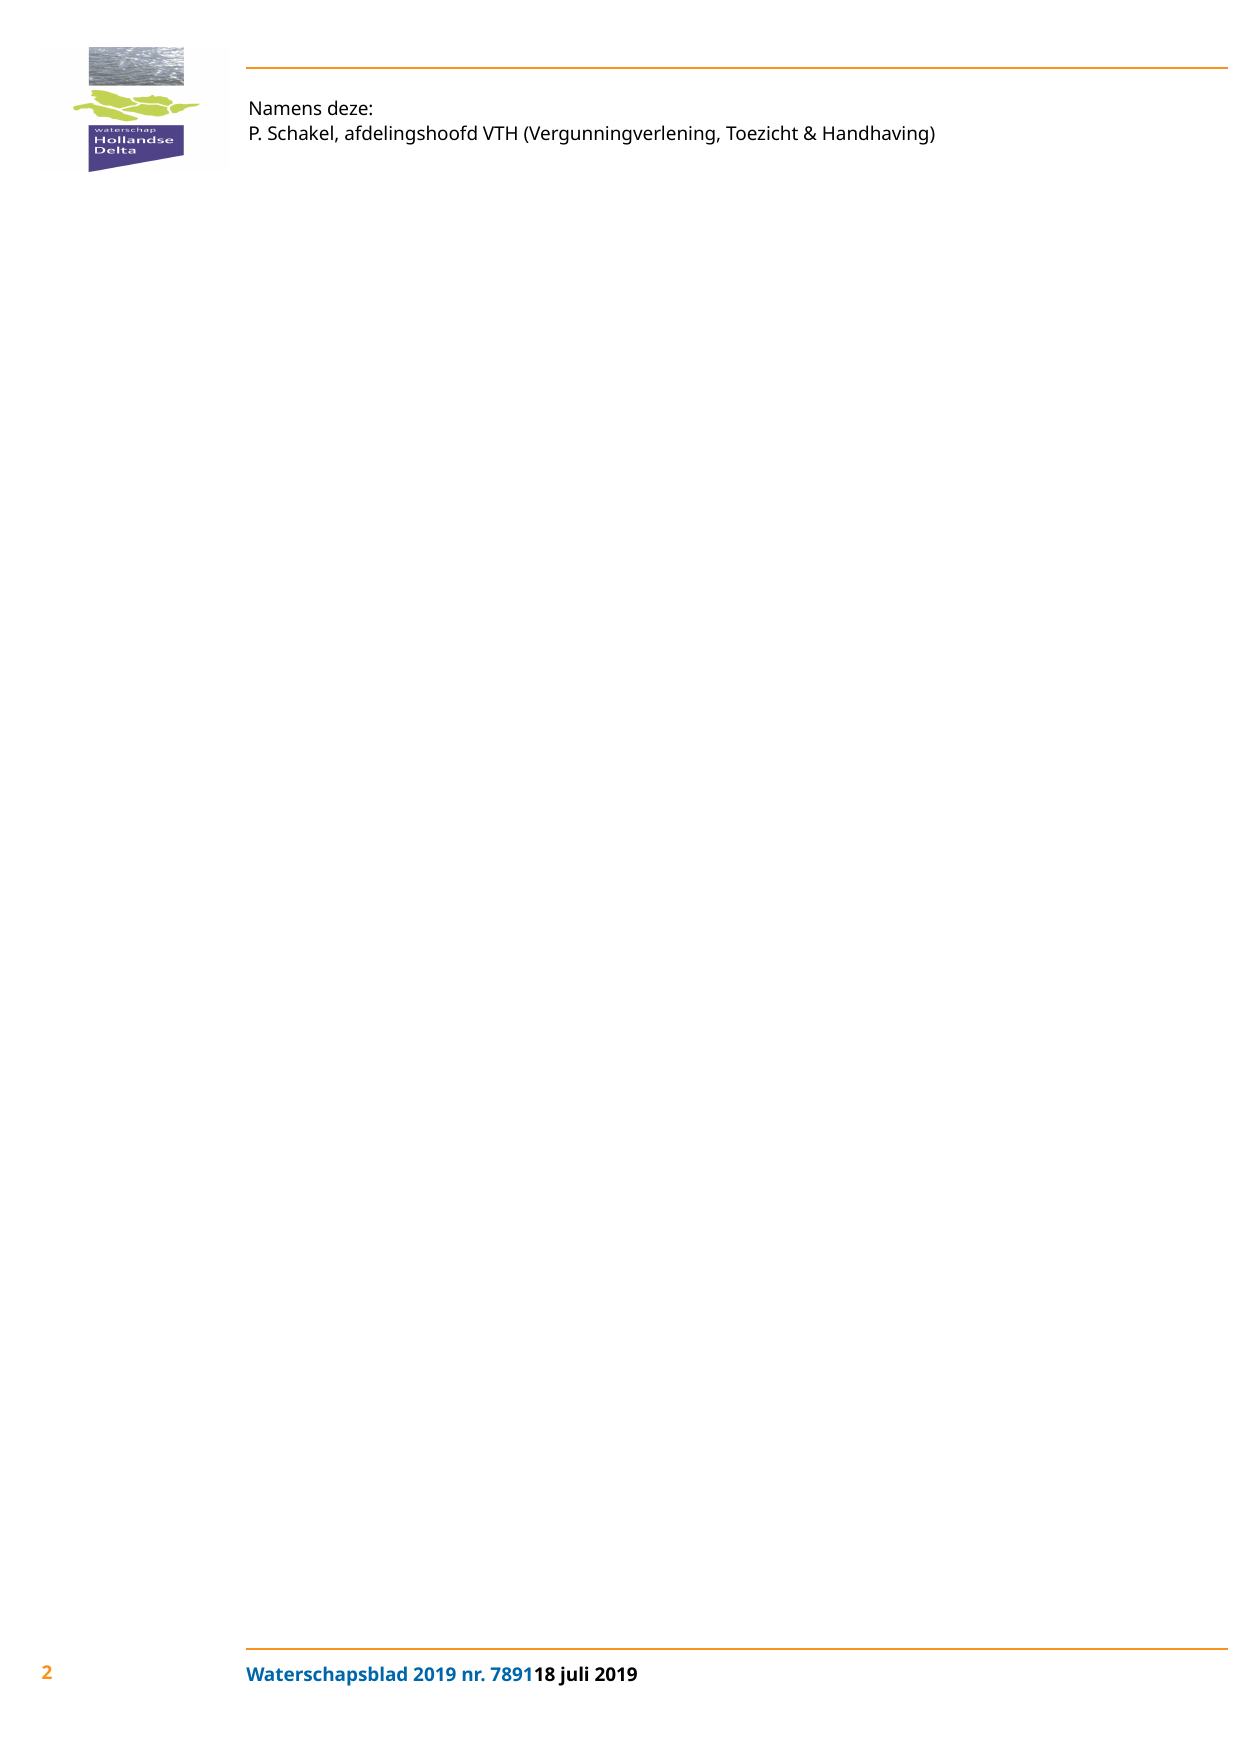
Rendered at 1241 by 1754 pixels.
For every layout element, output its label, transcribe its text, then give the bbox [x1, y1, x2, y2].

text Namens deze: [248, 95, 1152, 121]
picture [41, 47, 231, 172]
text P. Schakel, afdelingshoofd VTH (Vergunningverlening, Toezicht & Handhaving) [248, 121, 1152, 146]
